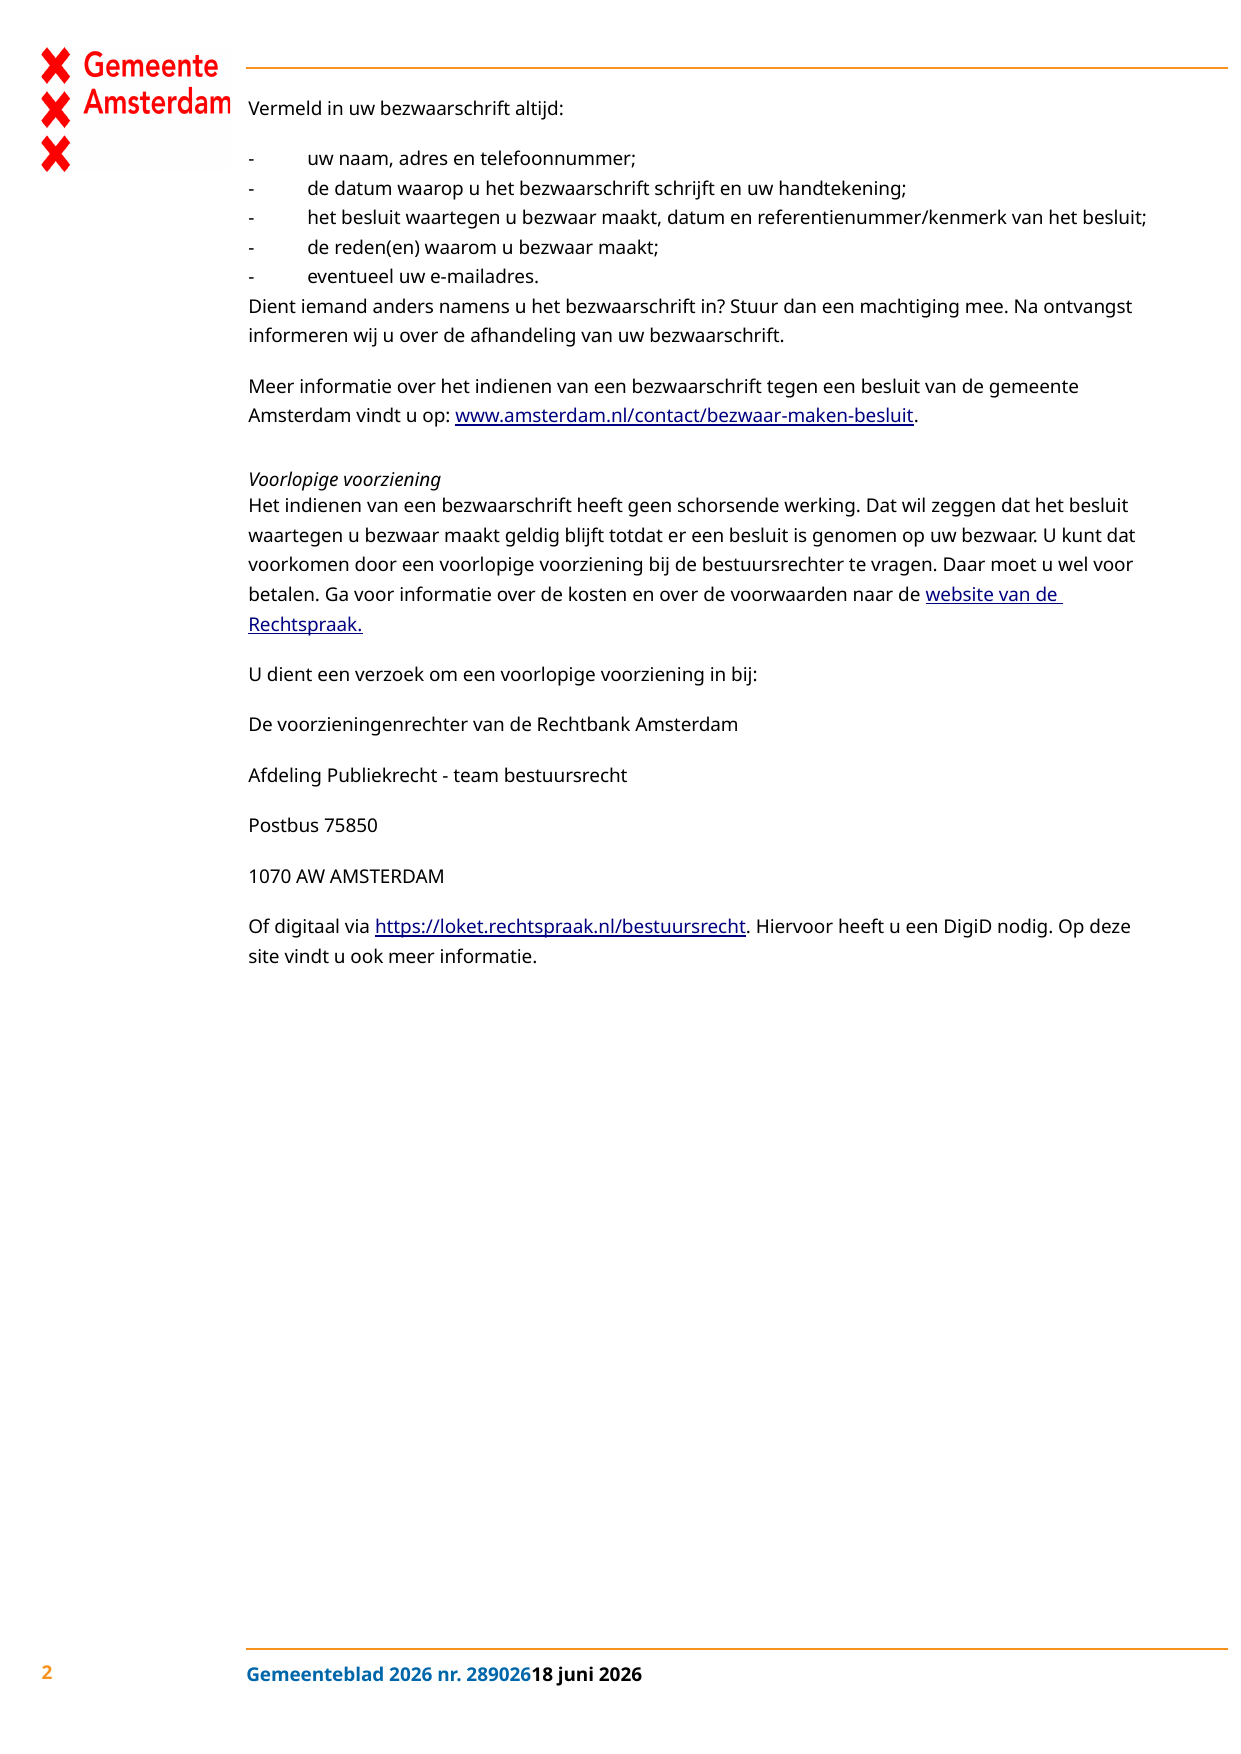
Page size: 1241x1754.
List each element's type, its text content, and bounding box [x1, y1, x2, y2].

list uw naam, adres en telefoonnummer; [248, 145, 1152, 171]
text U dient een verzoek om een voorlopige voorziening in bij: [248, 661, 1152, 687]
text Het indienen van een bezwaarschrift heeft geen schorsende werking. Dat wil zeggen dat het besluit waartegen u bezwaar maakt geldig blijft totdat er een besluit is genomen op uw bezwaar. U kunt dat voorkomen door een voorlopige voorziening bij de bestuursrechter te vragen. Daar moet u wel voor betalen. Ga voor informatie over de kosten en over de voorwaarden naar de website van de Rechtspraak. [248, 492, 1152, 636]
picture [41, 47, 231, 172]
text 1070 AW AMSTERDAM [248, 863, 1152, 888]
text Meer informatie over het indienen van een bezwaarschrift tegen een besluit van de gemeente Amsterdam vindt u op: www.amsterdam.nl/contact/bezwaar-maken-besluit. [248, 373, 1152, 428]
text Of digitaal via https://loket.rechtspraak.nl/bestuursrecht. Hiervoor heeft u een DigiD nodig. Op deze site vindt u ook meer informatie. [248, 913, 1152, 968]
list de datum waarop u het bezwaarschrift schrijft en uw handtekening; [248, 175, 1152, 201]
text Vermeld in uw bezwaarschrift altijd: [248, 95, 1152, 121]
text Postbus 75850 [248, 812, 1152, 838]
text De voorzieningenrechter van de Rechtbank Amsterdam [248, 712, 1152, 737]
list de reden(en) waarom u bezwaar maakt; [248, 234, 1152, 260]
text Voorlopige voorziening [248, 467, 1152, 492]
list eventueel uw e-mailadres. [248, 263, 1152, 289]
text Afdeling Publiekrecht - team bestuursrecht [248, 762, 1152, 788]
text Dient iemand anders namens u het bezwaarschrift in? Stuur dan een machtiging mee. Na ontvangst informeren wij u over de afhandeling van uw bezwaarschrift. [248, 293, 1152, 348]
list het besluit waartegen u bezwaar maakt, datum en referentienummer/kenmerk van het besluit; [248, 204, 1152, 230]
